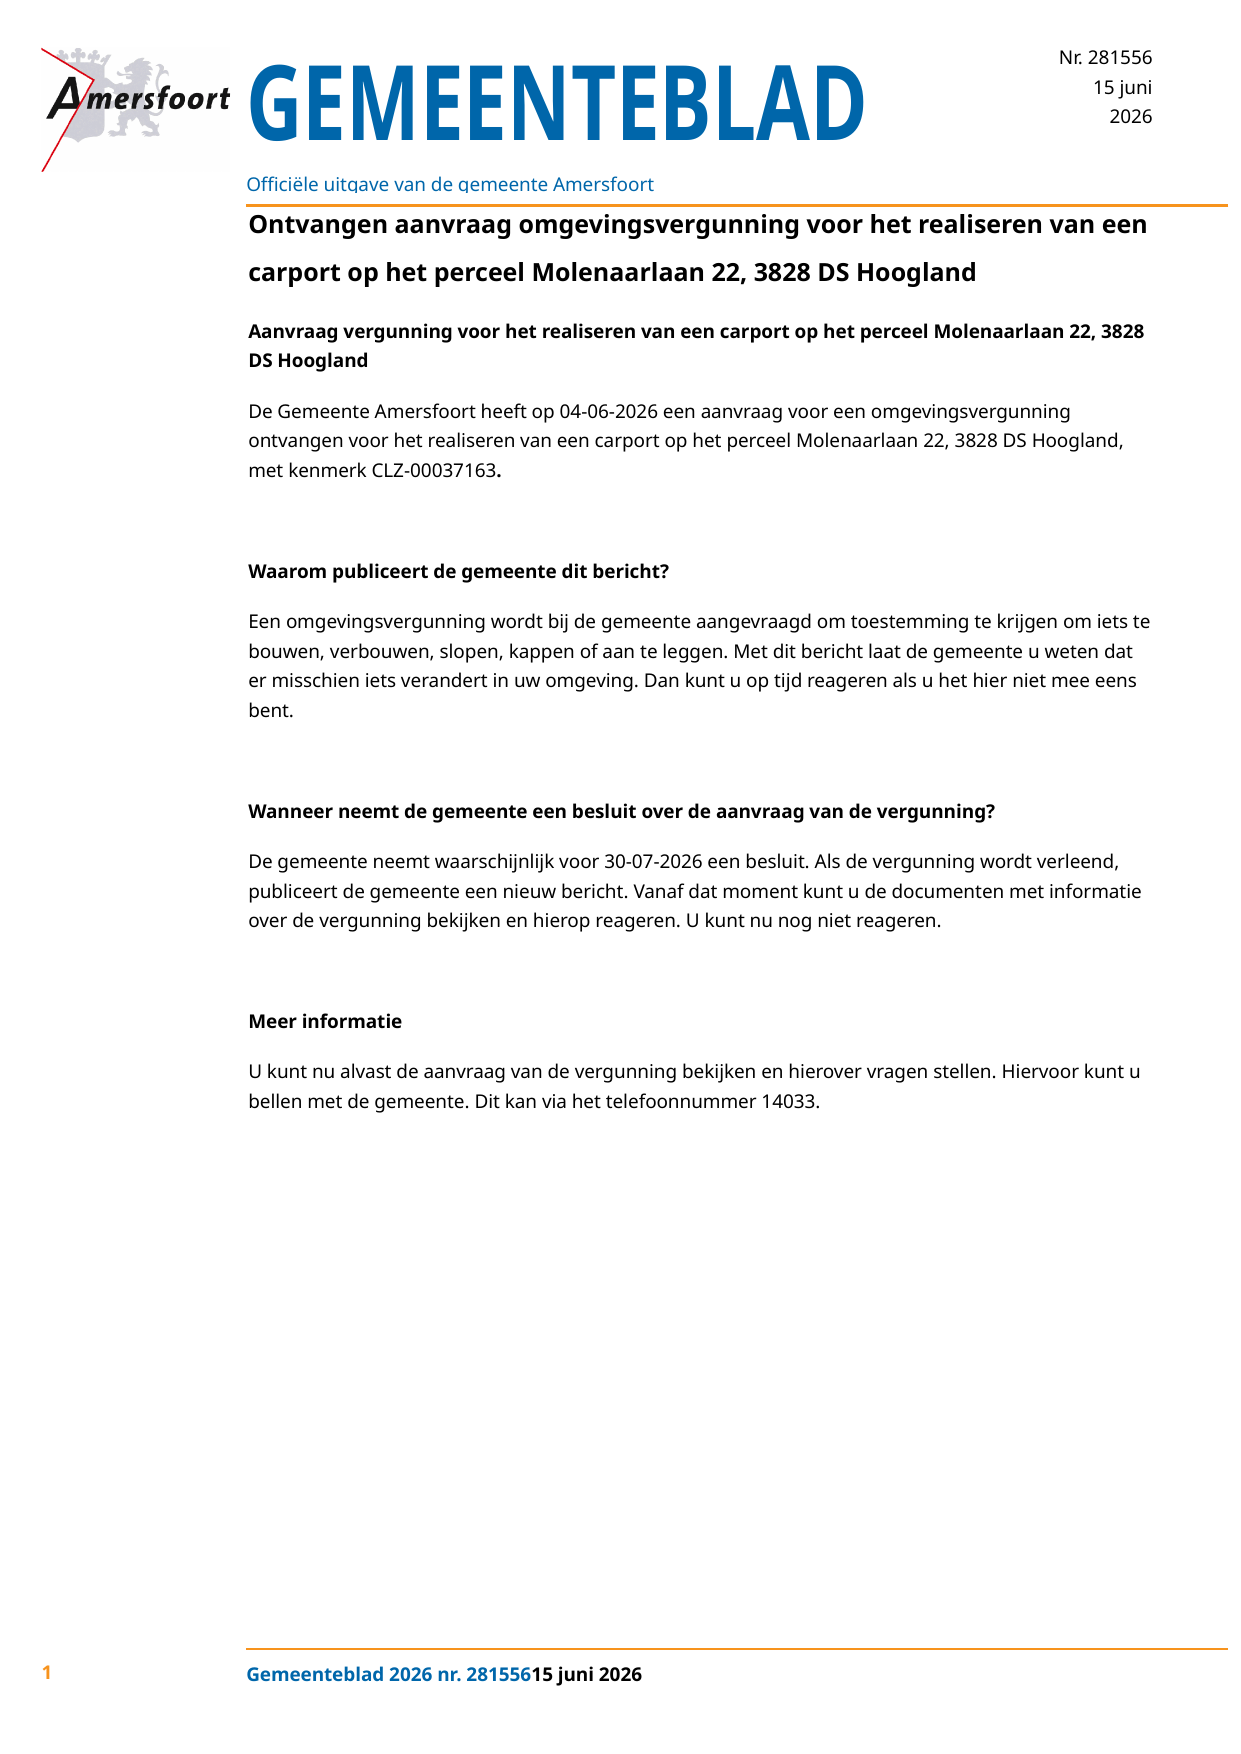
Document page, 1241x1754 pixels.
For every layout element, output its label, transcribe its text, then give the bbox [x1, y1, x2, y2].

text De gemeente neemt waarschijnlijk voor 30-07-2026 een besluit. Als de vergunning wordt verleend, publiceert de gemeente een nieuw bericht. Vanaf dat moment kunt u de documenten met informatie over de vergunning bekijken en hierop reageren. U kunt nu nog niet reageren. [248, 848, 1152, 933]
text Waarom publiceert de gemeente dit bericht? [248, 558, 1152, 584]
text U kunt nu alvast de aanvraag van de vergunning bekijken en hierover vragen stellen. Hiervoor kunt u bellen met de gemeente. Dit kan via het telefoonnummer 14033. [248, 1059, 1152, 1114]
picture [41, 47, 231, 172]
text De Gemeente Amersfoort heeft op 04-06-2026 een aanvraag voor een omgevingsvergunning ontvangen voor het realiseren van een carport op het perceel Molenaarlaan 22, 3828 DS Hoogland, met kenmerk CLZ-00037163. [248, 398, 1152, 483]
text Meer informatie [248, 1008, 1152, 1034]
text Ontvangen aanvraag omgevingsvergunning voor het realiseren van een carport op het perceel Molenaarlaan 22, 3828 DS Hoogland [248, 207, 1152, 288]
text Aanvraag vergunning voor het realiseren van een carport op het perceel Molenaarlaan 22, 3828 DS Hoogland [248, 318, 1152, 373]
text Wanneer neemt de gemeente een besluit over de aanvraag van de vergunning? [248, 798, 1152, 824]
text Een omgevingsvergunning wordt bij de gemeente aangevraagd om toestemming te krijgen om iets te bouwen, verbouwen, slopen, kappen of aan te leggen. Met dit bericht laat de gemeente u weten dat er misschien iets verandert in uw omgeving. Dan kunt u op tijd reageren als u het hier niet mee eens bent. [248, 608, 1152, 723]
